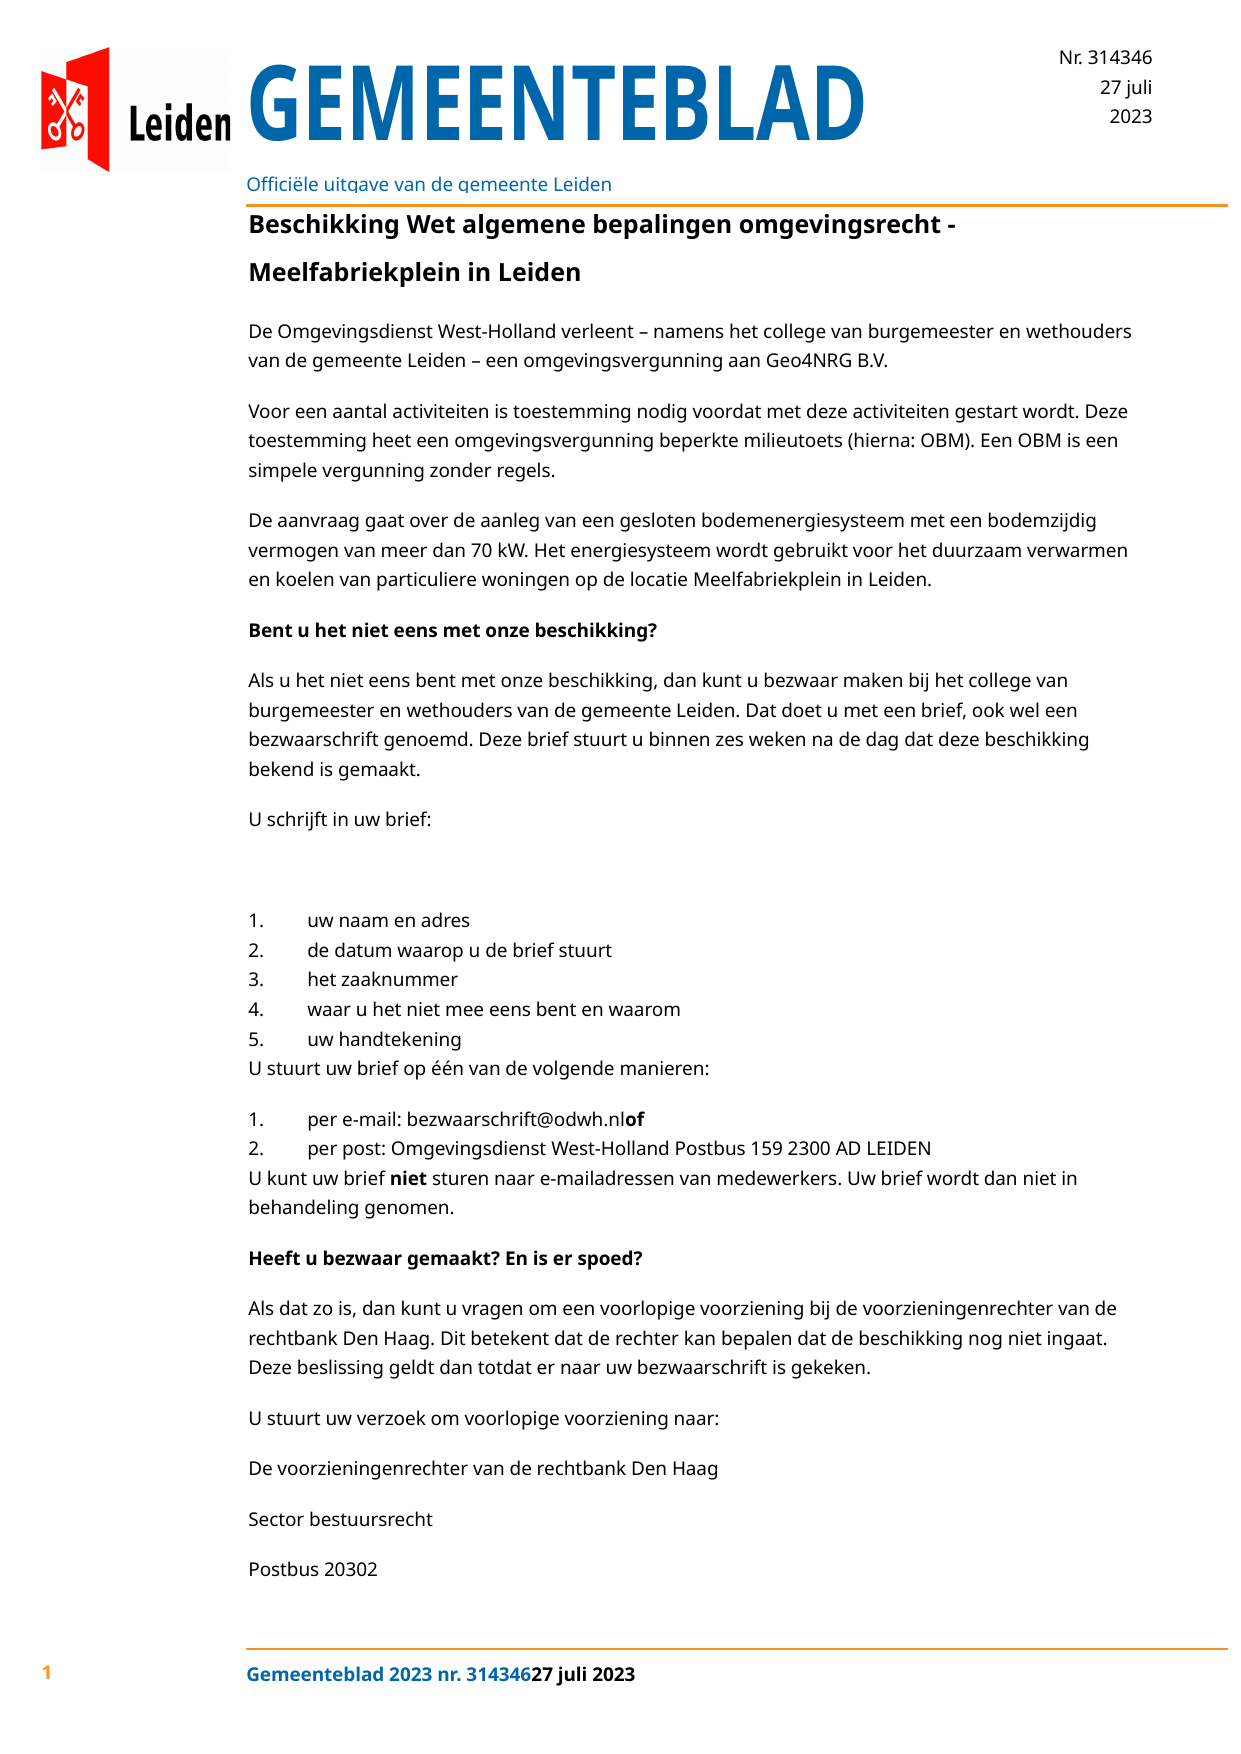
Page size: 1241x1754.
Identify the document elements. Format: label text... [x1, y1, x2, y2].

text Als u het niet eens bent met onze beschikking, dan kunt u bezwaar maken bij het college van burgemeester en wethouders van de gemeente Leiden. Dat doet u met een brief, ook wel een bezwaarschrift genoemd. Deze brief stuurt u binnen zes weken na de dag dat deze beschikking bekend is gemaakt. [248, 667, 1152, 782]
text U schrijft in uw brief: [248, 807, 1152, 832]
list het zaaknummer [248, 967, 1152, 992]
text Postbus 20302 [248, 1556, 1152, 1582]
text Als dat zo is, dan kunt u vragen om een voorlopige voorziening bij de voorzieningenrechter van de rechtbank Den Haag. Dit betekent dat de rechter kan bepalen dat de beschikking nog niet ingaat. Deze beslissing geldt dan totdat er naar uw bezwaarschrift is gekeken. [248, 1295, 1152, 1380]
text Voor een aantal activiteiten is toestemming nodig voordat met deze activiteiten gestart wordt. Deze toestemming heet een omgevingsvergunning beperkte milieutoets (hierna: OBM). Een OBM is een simpele vergunning zonder regels. [248, 398, 1152, 483]
list waar u het niet mee eens bent en waarom [248, 996, 1152, 1022]
text Sector bestuursrecht [248, 1506, 1152, 1532]
picture [41, 47, 231, 172]
list per post: Omgevingsdienst West-Holland Postbus 159 2300 AD LEIDEN [248, 1135, 1152, 1161]
list uw naam en adres [248, 907, 1152, 933]
list uw handtekening [248, 1026, 1152, 1052]
text De Omgevingsdienst West-Holland verleent – namens het college van burgemeester en wethouders van de gemeente Leiden – een omgevingsvergunning aan Geo4NRG B.V. [248, 318, 1152, 373]
list de datum waarop u de brief stuurt [248, 937, 1152, 963]
text U kunt uw brief niet sturen naar e-mailadressen van medewerkers. Uw brief wordt dan niet in behandeling genomen. [248, 1165, 1152, 1220]
text De aanvraag gaat over de aanleg van een gesloten bodemenergiesysteem met een bodemzijdig vermogen van meer dan 70 kW. Het energiesysteem wordt gebruikt voor het duurzaam verwarmen en koelen van particuliere woningen op de locatie Meelfabriekplein in Leiden. [248, 507, 1152, 592]
text U stuurt uw brief op één van de volgende manieren: [248, 1055, 1152, 1081]
text U stuurt uw verzoek om voorlopige voorziening naar: [248, 1405, 1152, 1431]
list per e-mail: bezwaarschrift@odwh.nlof [248, 1106, 1152, 1132]
text Heeft u bezwaar gemaakt? En is er spoed? [248, 1245, 1152, 1271]
text Bent u het niet eens met onze beschikking? [248, 617, 1152, 643]
text Beschikking Wet algemene bepalingen omgevingsrecht - Meelfabriekplein in Leiden [248, 207, 1152, 288]
text De voorzieningenrechter van de rechtbank Den Haag [248, 1455, 1152, 1481]
